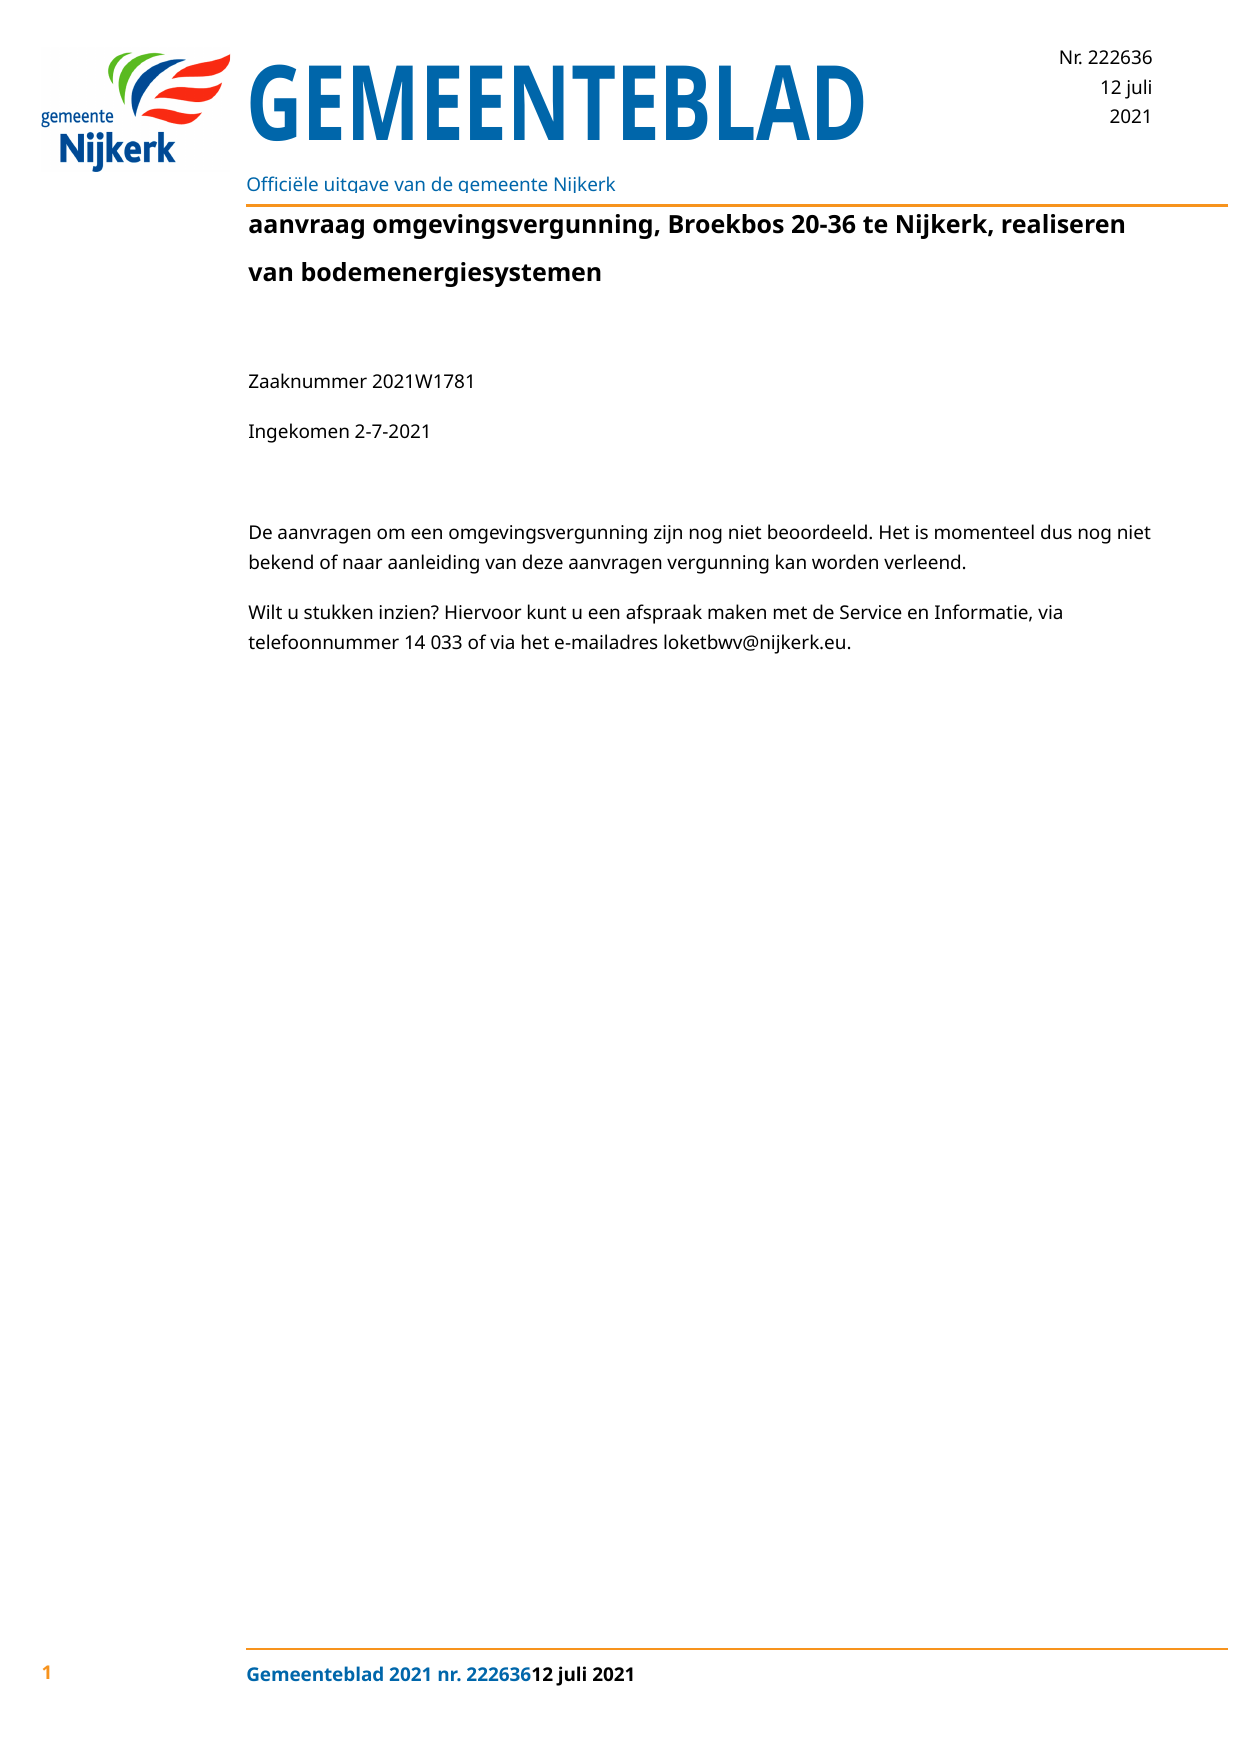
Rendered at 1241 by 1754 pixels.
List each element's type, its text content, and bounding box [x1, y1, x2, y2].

text Wilt u stukken inzien? Hiervoor kunt u een afspraak maken met de Service en Informatie, via telefoonnummer 14 033 of via het e-mailadres loketbwv@nijkerk.eu. [248, 599, 1152, 655]
picture [41, 47, 231, 172]
text Zaaknummer 2021W1781 [248, 368, 1152, 394]
text aanvraag omgevingsvergunning, Broekbos 20-36 te Nijkerk, realiseren van bodemenergiesystemen [248, 207, 1152, 288]
text Ingekomen 2-7-2021 [248, 419, 1152, 444]
text De aanvragen om een omgevingsvergunning zijn nog niet beoordeeld. Het is momenteel dus nog niet bekend of naar aanleiding van deze aanvragen vergunning kan worden verleend. [248, 519, 1152, 575]
